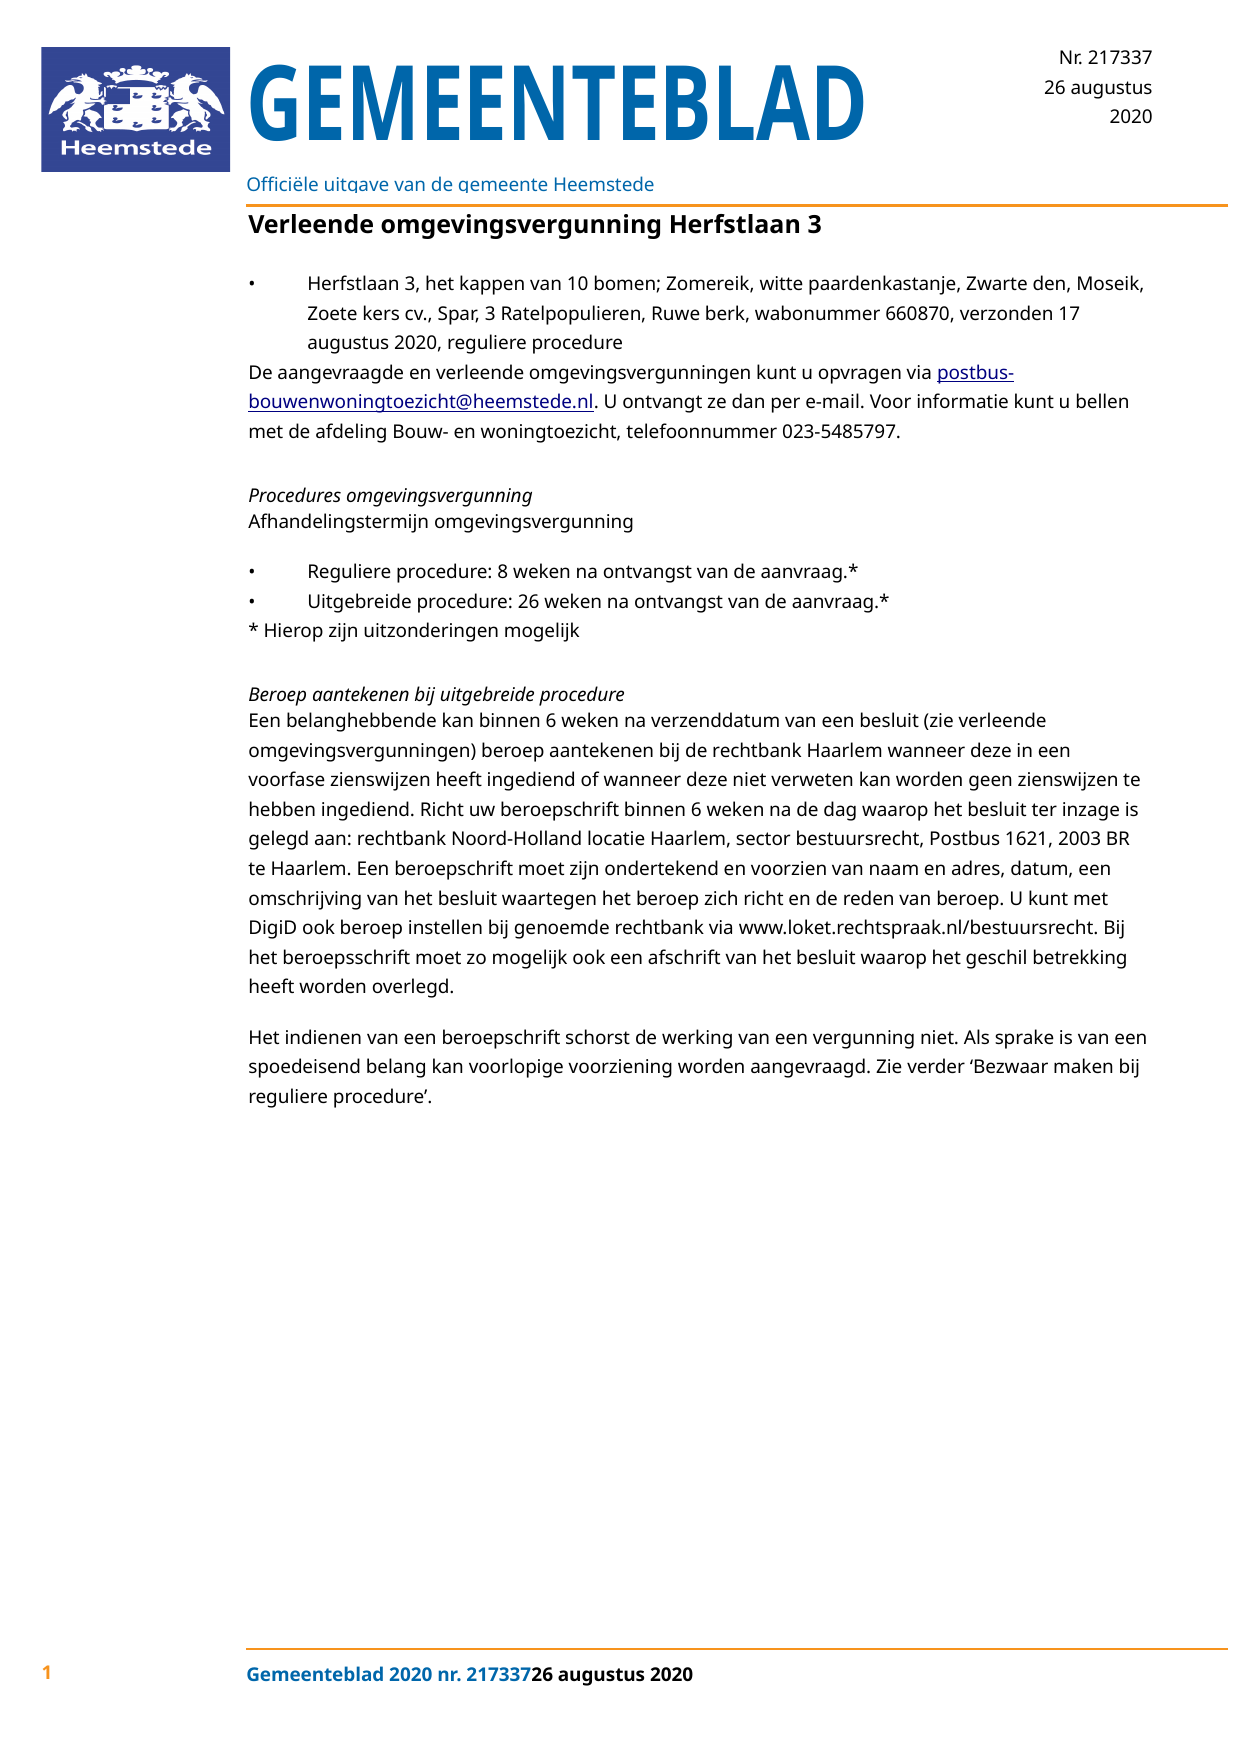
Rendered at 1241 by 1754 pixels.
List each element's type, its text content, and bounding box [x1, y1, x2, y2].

text Het indienen van een beroepschrift schorst de werking van een vergunning niet. Als sprake is van een spoedeisend belang kan voorlopige voorziening worden aangevraagd. Zie verder ‘Bezwaar maken bij reguliere procedure’. [248, 1024, 1152, 1109]
text Procedures omgevingsvergunning [248, 482, 1152, 508]
list Reguliere procedure: 8 weken na ontvangst van de aanvraag.* [248, 558, 1152, 584]
text De aangevraagde en verleende omgevingsvergunningen kunt u opvragen via postbus-bouwenwoningtoezicht@heemstede.nl. U ontvangt ze dan per e-mail. Voor informatie kunt u bellen met de afdeling Bouw- en woningtoezicht, telefoonnummer 023-5485797. [248, 359, 1152, 444]
text Verleende omgevingsvergunning Herfstlaan 3 [248, 207, 1152, 241]
text * Hierop zijn uitzonderingen mogelijk [248, 617, 1152, 643]
text Afhandelingstermijn omgevingsvergunning [248, 508, 1152, 534]
picture [41, 47, 231, 172]
list Uitgebreide procedure: 26 weken na ontvangst van de aanvraag.* [248, 588, 1152, 614]
list Herfstlaan 3, het kappen van 10 bomen; Zomereik, witte paardenkastanje, Zwarte den, Moseik, Zoete kers cv., Spar, 3 Ratelpopulieren, Ruwe berk, wabonummer 660870, verzonden 17 augustus 2020, reguliere procedure [248, 270, 1152, 355]
text Beroep aantekenen bij uitgebreide procedure [248, 681, 1152, 707]
text Een belanghebbende kan binnen 6 weken na verzenddatum van een besluit (zie verleende omgevingsvergunningen) beroep aantekenen bij de rechtbank Haarlem wanneer deze in een voorfase zienswijzen heeft ingediend of wanneer deze niet verweten kan worden geen zienswijzen te hebben ingediend. Richt uw beroepschrift binnen 6 weken na de dag waarop het besluit ter inzage is gelegd aan: rechtbank Noord-Holland locatie Haarlem, sector bestuursrecht, Postbus 1621, 2003 BR te Haarlem. Een beroepschrift moet zijn ondertekend en voorzien van naam en adres, datum, een omschrijving van het besluit waartegen het beroep zich richt en de reden van beroep. U kunt met DigiD ook beroep instellen bij genoemde rechtbank via www.loket.rechtspraak.nl/bestuursrecht. Bij het beroepsschrift moet zo mogelijk ook een afschrift van het besluit waarop het geschil betrekking heeft worden overlegd. [248, 707, 1152, 999]
